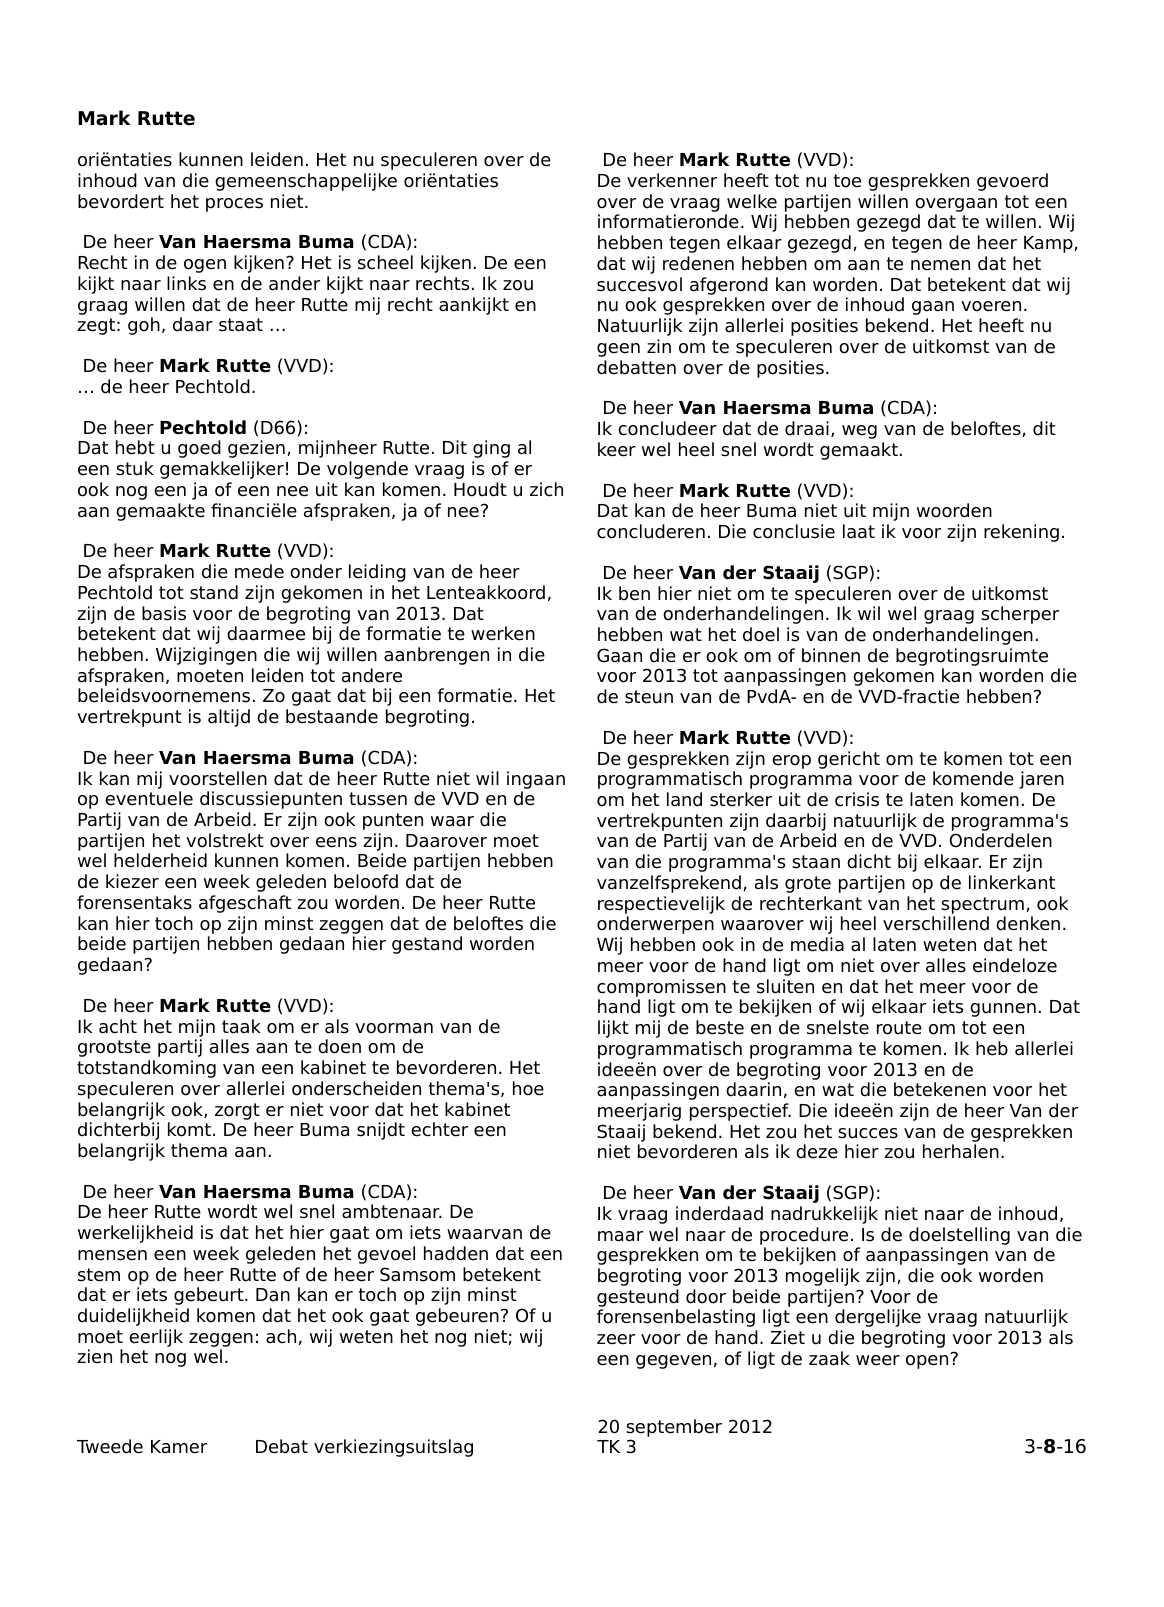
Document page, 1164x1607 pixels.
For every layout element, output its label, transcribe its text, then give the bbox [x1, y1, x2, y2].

text De heer Mark Rutte (VVD): [596, 480, 1087, 501]
text De gesprekken zijn erop gericht om te komen tot een programmatisch programma voor de komende jaren om het land sterker uit de crisis te laten komen. De vertrekpunten zijn daarbij natuurlijk de programma's van de Partij van de Arbeid en de VVD. Onderdelen van die programma's staan dicht bij elkaar. Er zijn vanzelfsprekend, als grote partijen op de linkerkant respectievelijk de rechterkant van het spectrum, ook onderwerpen waarover wij heel verschillend denken. Wij hebben ook in de media al laten weten dat het meer voor de hand ligt om niet over alles eindeloze compromissen te sluiten en dat het meer voor de hand ligt om te bekijken of wij elkaar iets gunnen. Dat lijkt mij de beste en de snelste route om tot een programmatisch programma te komen. Ik heb allerlei ideeën over de begroting voor 2013 en de aanpassingen daarin, en wat die betekenen voor het meerjarig perspectief. Die ideeën zijn de heer Van der Staaij bekend. Het zou het succes van de gesprekken niet bevorderen als ik deze hier zou herhalen. [596, 748, 1087, 1163]
text Ik kan mij voorstellen dat de heer Rutte niet wil ingaan op eventuele discussiepunten tussen de VVD en de Partij van de Arbeid. Er zijn ook punten waar die partijen het volstrekt over eens zijn. Daarover moet wel helderheid kunnen komen. Beide partijen hebben de kiezer een week geleden beloofd dat de forensentaks afgeschaft zou worden. De heer Rutte kan hier toch op zijn minst zeggen dat de beloftes die beide partijen hebben gedaan hier gestand worden gedaan? [77, 768, 567, 976]
text De verkenner heeft tot nu toe gesprekken gevoerd over de vraag welke partijen willen overgaan tot een informatieronde. Wij hebben gezegd dat te willen. Wij hebben tegen elkaar gezegd, en tegen de heer Kamp, dat wij redenen hebben om aan te nemen dat het succesvol afgerond kan worden. Dat betekent dat wij nu ook gesprekken over de inhoud gaan voeren. Natuurlijk zijn allerlei posities bekend. Het heeft nu geen zin om te speculeren over de uitkomst van de debatten over de posities. [596, 171, 1087, 378]
text De heer Mark Rutte (VVD): [596, 150, 1087, 171]
text De heer Van der Staaij (SGP): [596, 1183, 1087, 1204]
text … de heer Pechtold. [77, 377, 567, 397]
text Ik vraag inderdaad nadrukkelijk niet naar de inhoud, maar wel naar de procedure. Is de doelstelling van die gesprekken om te bekijken of aanpassingen van de begroting voor 2013 mogelijk zijn, die ook worden gesteund door beide partijen? Voor de forensenbelasting ligt een dergelijke vraag natuurlijk zeer voor de hand. Ziet u die begroting voor 2013 als een gegeven, of ligt de zaak weer open? [596, 1204, 1087, 1369]
text Recht in de ogen kijken? Het is scheel kijken. De een kijkt naar links en de ander kijkt naar rechts. Ik zou graag willen dat de heer Rutte mij recht aankijkt en zegt: goh, daar staat … [77, 253, 567, 336]
text Ik ben hier niet om te speculeren over de uitkomst van de onderhandelingen. Ik wil wel graag scherper hebben wat het doel is van de onderhandelingen. Gaan die er ook om of binnen de begrotingsruimte voor 2013 tot aanpassingen gekomen kan worden die de steun van de PvdA- en de VVD-fractie hebben? [596, 583, 1087, 708]
text De heer Mark Rutte (VVD): [77, 356, 567, 377]
text De heer Van Haersma Buma (CDA): [77, 748, 567, 768]
text De heer Mark Rutte (VVD): [77, 996, 567, 1016]
text De heer Pechtold (D66): [77, 417, 567, 438]
text De heer Van der Staaij (SGP): [596, 563, 1087, 583]
text Ik acht het mijn taak om er als voorman van de grootste partij alles aan te doen om de totstandkoming van een kabinet te bevorderen. Het speculeren over allerlei onderscheiden thema's, hoe belangrijk ook, zorgt er niet voor dat het kabinet dichterbij komt. De heer Buma snijdt echter een belangrijk thema aan. [77, 1016, 567, 1162]
text De heer Mark Rutte (VVD): [77, 541, 567, 562]
text Dat kan de heer Buma niet uit mijn woorden concluderen. Die conclusie laat ik voor zijn rekening. [596, 501, 1087, 543]
text De afspraken die mede onder leiding van de heer Pechtold tot stand zijn gekomen in het Lenteakkoord, zijn de basis voor de begroting van 2013. Dat betekent dat wij daarmee bij de formatie te werken hebben. Wijzigingen die wij willen aanbrengen in die afspraken, moeten leiden tot andere beleidsvoornemens. Zo gaat dat bij een formatie. Het vertrekpunt is altijd de bestaande begroting. [77, 562, 567, 728]
text De heer Van Haersma Buma (CDA): [596, 398, 1087, 419]
text oriëntaties kunnen leiden. Het nu speculeren over de inhoud van die gemeenschappelijke oriëntaties bevordert het proces niet. [77, 150, 567, 212]
text De heer Van Haersma Buma (CDA): [77, 1182, 567, 1202]
text Dat hebt u goed gezien, mijnheer Rutte. Dit ging al een stuk gemakkelijker! De volgende vraag is of er ook nog een ja of een nee uit kan komen. Houdt u zich aan gemaakte financiële afspraken, ja of nee? [77, 438, 567, 521]
text De heer Van Haersma Buma (CDA): [77, 232, 567, 253]
text Ik concludeer dat de draai, weg van de beloftes, dit keer wel heel snel wordt gemaakt. [596, 419, 1087, 460]
text De heer Rutte wordt wel snel ambtenaar. De werkelijkheid is dat het hier gaat om iets waarvan de mensen een week geleden het gevoel hadden dat een stem op de heer Rutte of de heer Samsom betekent dat er iets gebeurt. Dan kan er toch op zijn minst duidelijkheid komen dat het ook gaat gebeuren? Of u moet eerlijk zeggen: ach, wij weten het nog niet; wij zien het nog wel. [77, 1202, 567, 1368]
text De heer Mark Rutte (VVD): [596, 728, 1087, 748]
